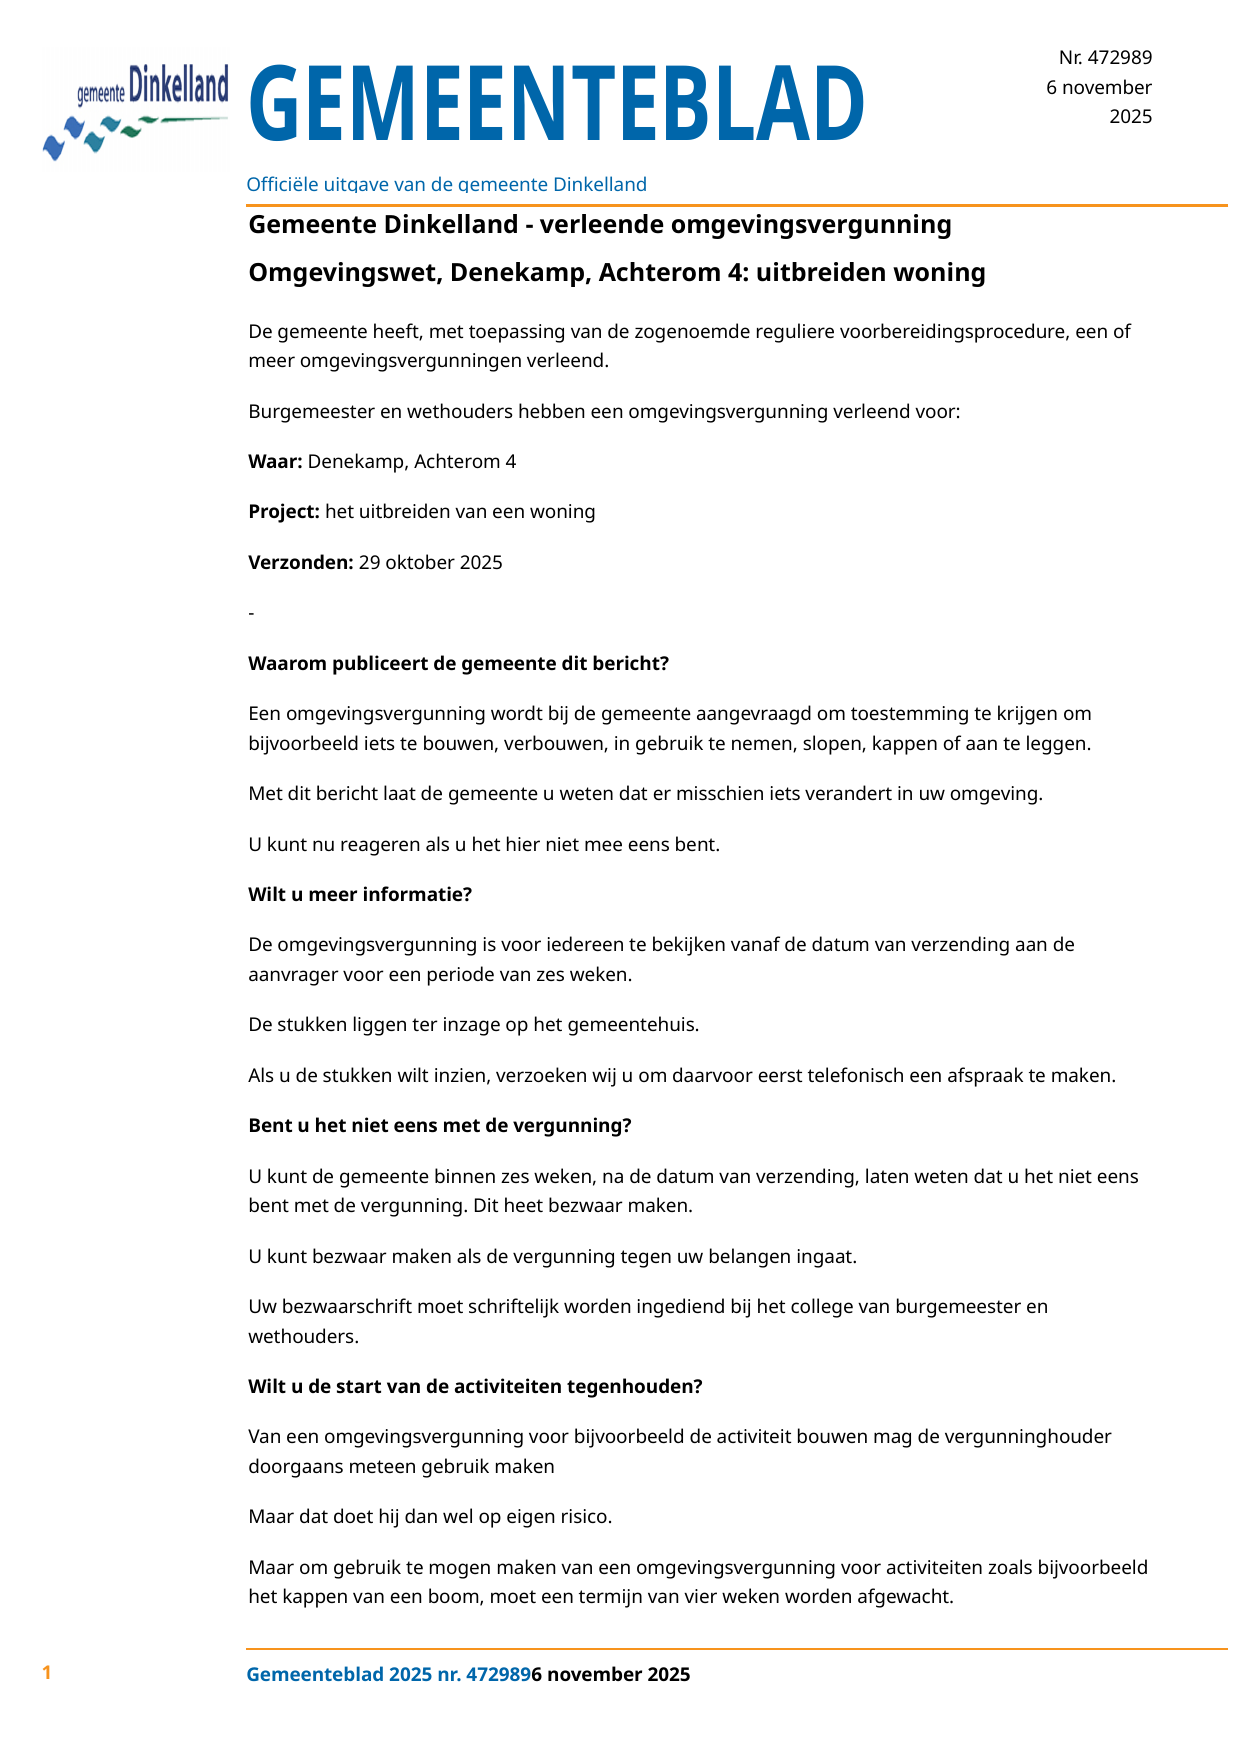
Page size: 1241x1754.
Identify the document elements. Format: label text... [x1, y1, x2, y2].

text De omgevingsvergunning is voor iedereen te bekijken vanaf de datum van verzending aan de aanvrager voor een periode van zes weken. [248, 932, 1152, 987]
text De stukken liggen ter inzage op het gemeentehuis. [248, 1012, 1152, 1037]
text Van een omgevingsvergunning voor bijvoorbeeld de activiteit bouwen mag de vergunninghouder doorgaans meteen gebruik maken [248, 1424, 1152, 1479]
text Burgemeester en wethouders hebben een omgevingsvergunning verleend voor: [248, 398, 1152, 424]
text Als u de stukken wilt inzien, verzoeken wij u om daarvoor eerst telefonisch een afspraak te maken. [248, 1062, 1152, 1088]
text U kunt nu reageren als u het hier niet mee eens bent. [248, 831, 1152, 857]
text U kunt de gemeente binnen zes weken, na de datum van verzending, laten weten dat u het niet eens bent met de vergunning. Dit heet bezwaar maken. [248, 1163, 1152, 1218]
text Gemeente Dinkelland - verleende omgevingsvergunning Omgevingswet, Denekamp, Achterom 4: uitbreiden woning [248, 207, 1152, 288]
text - [248, 599, 1152, 625]
text Bent u het niet eens met de vergunning? [248, 1112, 1152, 1138]
text U kunt bezwaar maken als de vergunning tegen uw belangen ingaat. [248, 1243, 1152, 1269]
text Met dit bericht laat de gemeente u weten dat er misschien iets verandert in uw omgeving. [248, 780, 1152, 806]
picture [41, 47, 231, 172]
text Maar dat doet hij dan wel op eigen risico. [248, 1504, 1152, 1529]
text De gemeente heeft, met toepassing van de zogenoemde reguliere voorbereidingsprocedure, een of meer omgevingsvergunningen verleend. [248, 318, 1152, 373]
text Wilt u de start van de activiteiten tegenhouden? [248, 1373, 1152, 1399]
text Maar om gebruik te mogen maken van een omgevingsvergunning voor activiteiten zoals bijvoorbeeld het kappen van een boom, moet een termijn van vier weken worden afgewacht. [248, 1554, 1152, 1609]
text Een omgevingsvergunning wordt bij de gemeente aangevraagd om toestemming te krijgen om bijvoorbeeld iets te bouwen, verbouwen, in gebruik te nemen, slopen, kappen of aan te leggen. [248, 700, 1152, 756]
text Waarom publiceert de gemeente dit bericht? [248, 650, 1152, 676]
text Uw bezwaarschrift moet schriftelijk worden ingediend bij het college van burgemeester en wethouders. [248, 1293, 1152, 1349]
text Project: het uitbreiden van een woning [248, 499, 1152, 524]
text Verzonden: 29 oktober 2025 [248, 549, 1152, 575]
text Waar: Denekamp, Achterom 4 [248, 448, 1152, 474]
text Wilt u meer informatie? [248, 881, 1152, 907]
